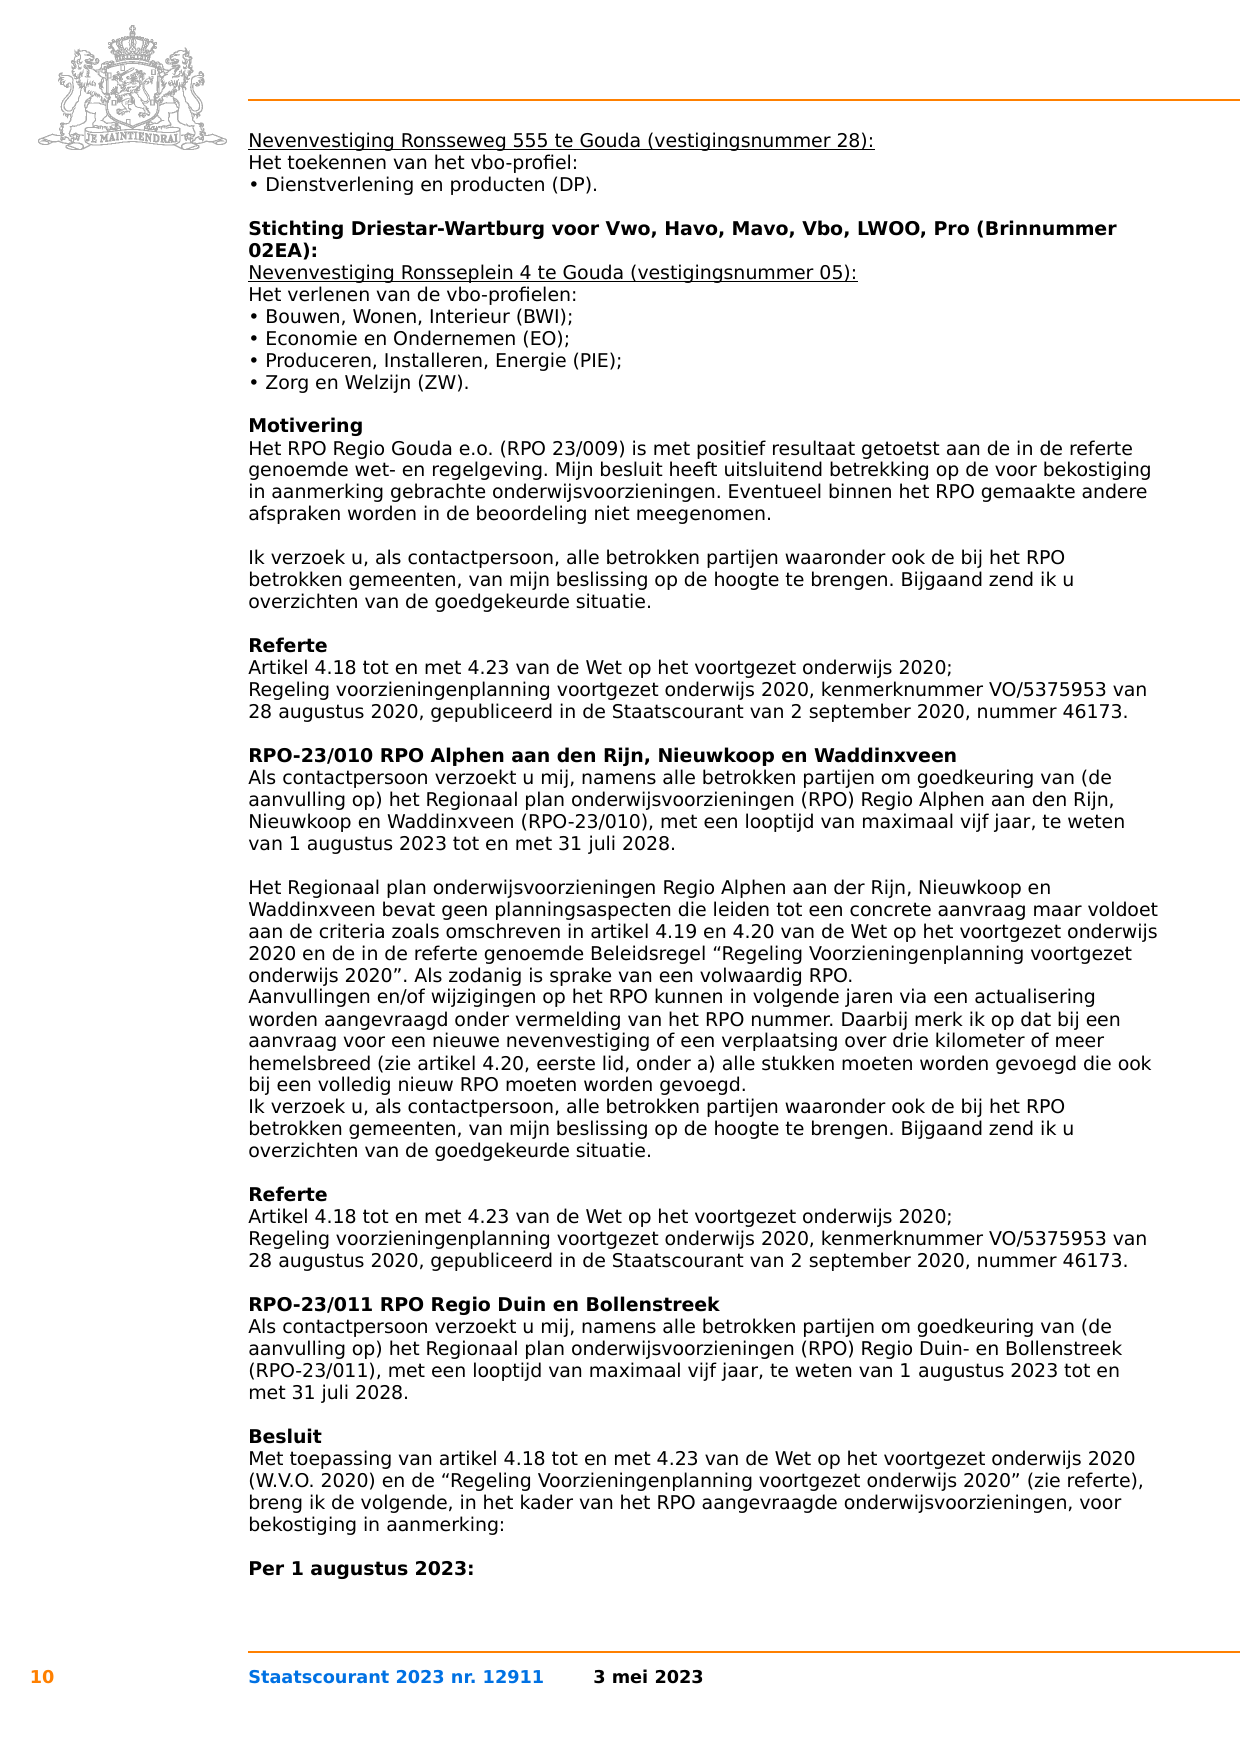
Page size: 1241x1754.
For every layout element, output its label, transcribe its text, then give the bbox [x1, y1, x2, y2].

text Referte [248, 1184, 1163, 1206]
text • Bouwen, Wonen, Interieur (BWI); [248, 306, 1163, 328]
text Regeling voorzieningenplanning voortgezet onderwijs 2020, kenmerknummer VO/5375953 van 28 augustus 2020, gepubliceerd in de Staatscourant van 2 september 2020, nummer 46173. [248, 679, 1163, 723]
picture [38, 25, 227, 150]
text Artikel 4.18 tot en met 4.23 van de Wet op het voortgezet onderwijs 2020; [248, 1206, 1163, 1228]
text Met toepassing van artikel 4.18 tot en met 4.23 van de Wet op het voortgezet onderwijs 2020 (W.V.O. 2020) en de “Regeling Voorzieningenplanning voortgezet onderwijs 2020” (zie referte), breng ik de volgende, in het kader van het RPO aangevraagde onderwijsvoorzieningen, voor bekostiging in aanmerking: [248, 1448, 1163, 1536]
text Als contactpersoon verzoekt u mij, namens alle betrokken partijen om goedkeuring van (de aanvulling op) het Regionaal plan onderwijsvoorzieningen (RPO) Regio Alphen aan den Rijn, Nieuwkoop en Waddinxveen (RPO-23/010), met een looptijd van maximaal vijf jaar, te weten van 1 augustus 2023 tot en met 31 juli 2028. [248, 767, 1163, 855]
text Motivering [248, 415, 1163, 437]
text Nevenvestiging Ronsseplein 4 te Gouda (vestigingsnummer 05): [248, 262, 1163, 284]
text Stichting Driestar-Wartburg voor Vwo, Havo, Mavo, Vbo, LWOO, Pro (Brinnummer 02EA): [248, 218, 1163, 262]
text Regeling voorzieningenplanning voortgezet onderwijs 2020, kenmerknummer VO/5375953 van 28 augustus 2020, gepubliceerd in de Staatscourant van 2 september 2020, nummer 46173. [248, 1228, 1163, 1272]
text Het Regionaal plan onderwijsvoorzieningen Regio Alphen aan der Rijn, Nieuwkoop en Waddinxveen bevat geen planningsaspecten die leiden tot een concrete aanvraag maar voldoet aan de criteria zoals omschreven in artikel 4.19 en 4.20 van de Wet op het voortgezet onderwijs 2020 en de in de referte genoemde Beleidsregel “Regeling Voorzieningenplanning voortgezet onderwijs 2020”. Als zodanig is sprake van een volwaardig RPO. [248, 877, 1163, 986]
text Nevenvestiging Ronsseweg 555 te Gouda (vestigingsnummer 28): [248, 130, 1163, 152]
text RPO-23/010 RPO Alphen aan den Rijn, Nieuwkoop en Waddinxveen [248, 745, 1163, 767]
text Per 1 augustus 2023: [248, 1557, 1163, 1579]
text Ik verzoek u, als contactpersoon, alle betrokken partijen waaronder ook de bij het RPO betrokken gemeenten, van mijn beslissing op de hoogte te brengen. Bijgaand zend ik u overzichten van de goedgekeurde situatie. [248, 547, 1163, 613]
text Referte [248, 635, 1163, 657]
text Ik verzoek u, als contactpersoon, alle betrokken partijen waaronder ook de bij het RPO betrokken gemeenten, van mijn beslissing op de hoogte te brengen. Bijgaand zend ik u overzichten van de goedgekeurde situatie. [248, 1096, 1163, 1162]
text RPO-23/011 RPO Regio Duin en Bollenstreek [248, 1294, 1163, 1316]
text Het verlenen van de vbo-profielen: [248, 284, 1163, 306]
text • Zorg en Welzijn (ZW). [248, 372, 1163, 393]
text Het RPO Regio Gouda e.o. (RPO 23/009) is met positief resultaat getoetst aan de in de referte genoemde wet- en regelgeving. Mijn besluit heeft uitsluitend betrekking op de voor bekostiging in aanmerking gebrachte onderwijsvoorzieningen. Eventueel binnen het RPO gemaakte andere afspraken worden in de beoordeling niet meegenomen. [248, 437, 1163, 525]
text Besluit [248, 1426, 1163, 1448]
text Aanvullingen en/of wijzigingen op het RPO kunnen in volgende jaren via een actualisering worden aangevraagd onder vermelding van het RPO nummer. Daarbij merk ik op dat bij een aanvraag voor een nieuwe nevenvestiging of een verplaatsing over drie kilometer of meer hemelsbreed (zie artikel 4.20, eerste lid, onder a) alle stukken moeten worden gevoegd die ook bij een volledig nieuw RPO moeten worden gevoegd. [248, 986, 1163, 1096]
text • Dienstverlening en producten (DP). [248, 174, 1163, 196]
text Artikel 4.18 tot en met 4.23 van de Wet op het voortgezet onderwijs 2020; [248, 657, 1163, 679]
text • Produceren, Installeren, Energie (PIE); [248, 349, 1163, 372]
text • Economie en Ondernemen (EO); [248, 328, 1163, 349]
text Als contactpersoon verzoekt u mij, namens alle betrokken partijen om goedkeuring van (de aanvulling op) het Regionaal plan onderwijsvoorzieningen (RPO) Regio Duin- en Bollenstreek (RPO-23/011), met een looptijd van maximaal vijf jaar, te weten van 1 augustus 2023 tot en met 31 juli 2028. [248, 1316, 1163, 1404]
text Het toekennen van het vbo-profiel: [248, 152, 1163, 174]
